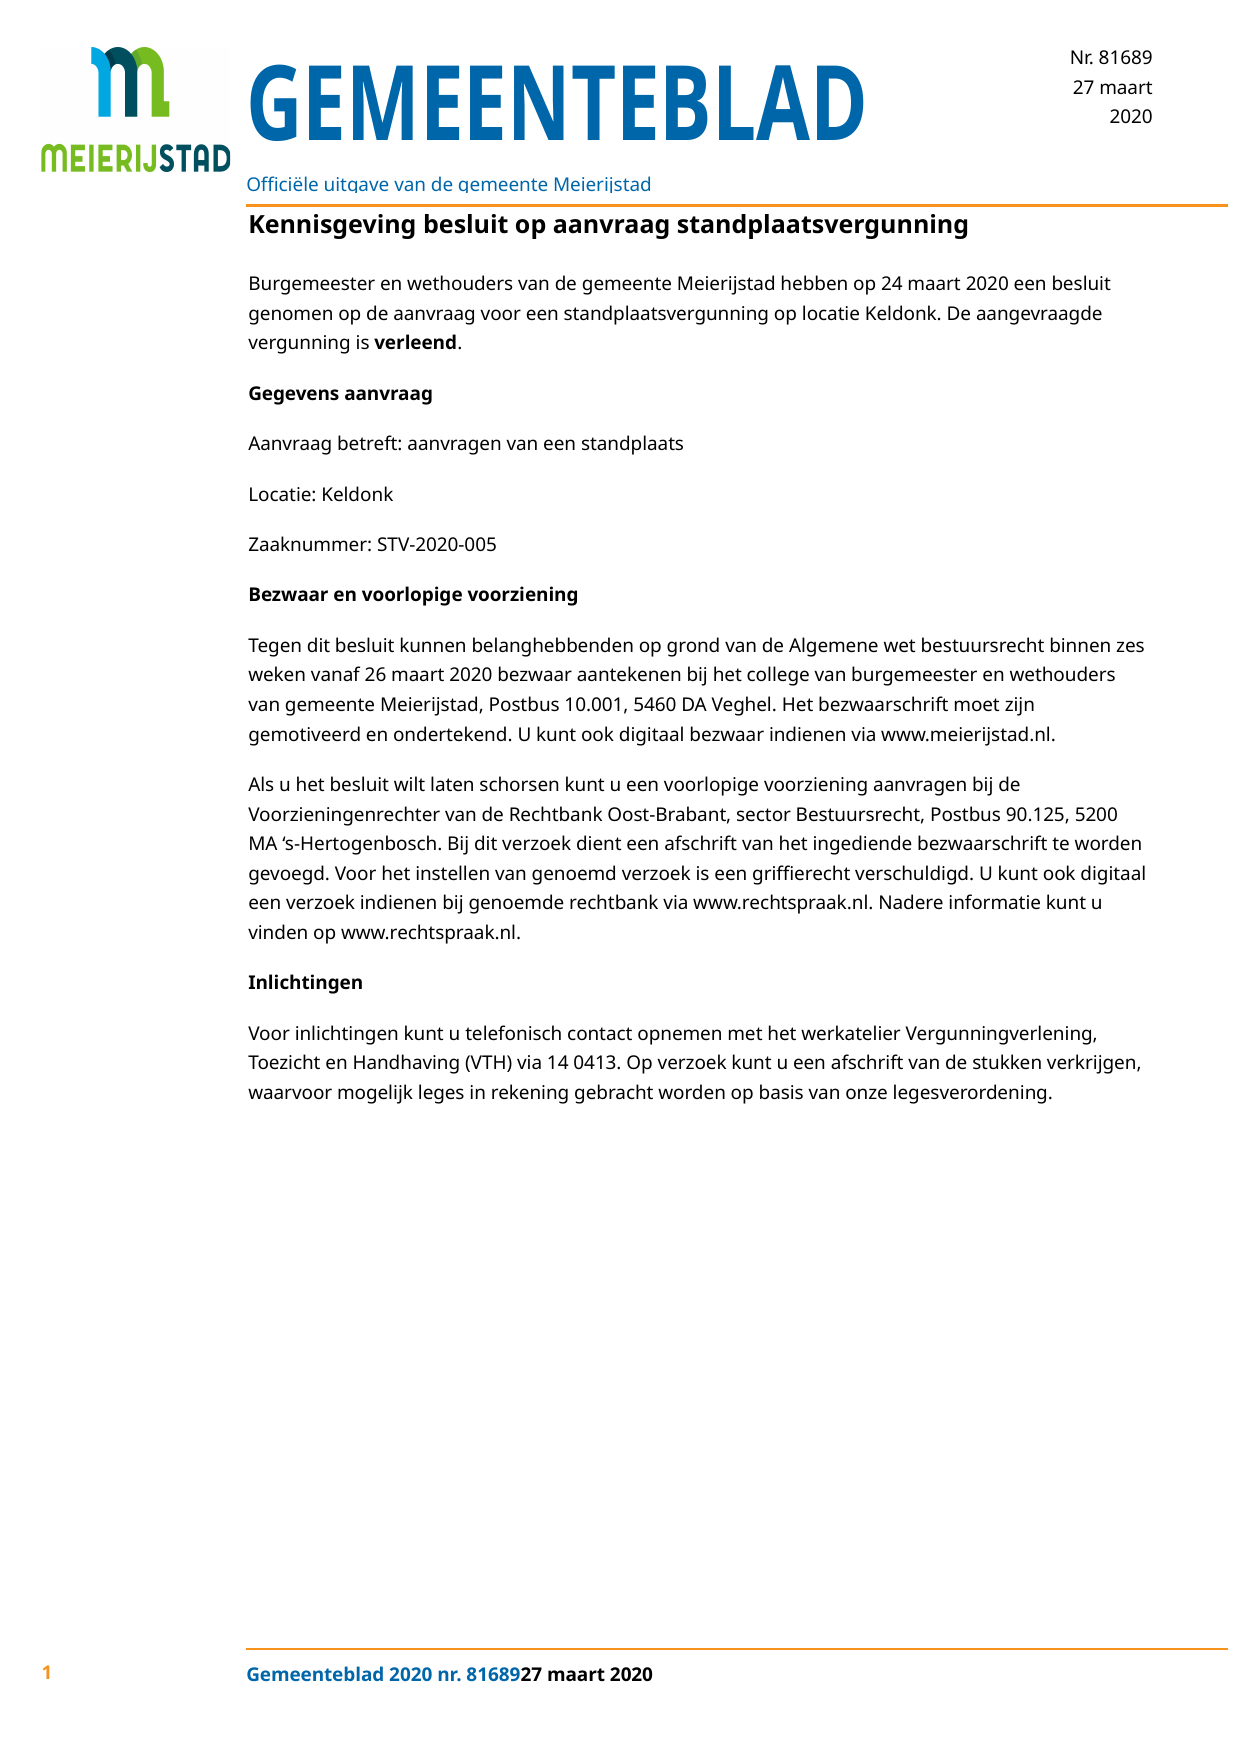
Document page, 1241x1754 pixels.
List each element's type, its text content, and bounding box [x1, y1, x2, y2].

text Kennisgeving besluit op aanvraag standplaatsvergunning [248, 207, 1152, 241]
picture [41, 47, 231, 172]
text Aanvraag betreft: aanvragen van een standplaats [248, 430, 1152, 456]
text Locatie: Keldonk [248, 481, 1152, 506]
text Zaaknummer: STV-2020-005 [248, 531, 1152, 557]
text Bezwaar en voorlopige voorziening [248, 582, 1152, 607]
text Burgemeester en wethouders van de gemeente Meierijstad hebben op 24 maart 2020 een besluit genomen op de aanvraag voor een standplaatsvergunning op locatie Keldonk. De aangevraagde vergunning is verleend. [248, 270, 1152, 355]
text Tegen dit besluit kunnen belanghebbenden op grond van de Algemene wet bestuursrecht binnen zes weken vanaf 26 maart 2020 bezwaar aantekenen bij het college van burgemeester en wethouders van gemeente Meierijstad, Postbus 10.001, 5460 DA Veghel. Het bezwaarschrift moet zijn gemotiveerd en ondertekend. U kunt ook digitaal bezwaar indienen via www.meierijstad.nl. [248, 632, 1152, 746]
text Voor inlichtingen kunt u telefonisch contact opnemen met het werkatelier Vergunningverlening, Toezicht en Handhaving (VTH) via 14 0413. Op verzoek kunt u een afschrift van de stukken verkrijgen, waarvoor mogelijk leges in rekening gebracht worden op basis van onze legesverordening. [248, 1020, 1152, 1105]
text Inlichtingen [248, 969, 1152, 995]
text Gegevens aanvraag [248, 380, 1152, 406]
text Als u het besluit wilt laten schorsen kunt u een voorlopige voorziening aanvragen bij de Voorzieningenrechter van de Rechtbank Oost-Brabant, sector Bestuursrecht, Postbus 90.125, 5200 MA ‘s-Hertogenbosch. Bij dit verzoek dient een afschrift van het ingediende bezwaarschrift te worden gevoegd. Voor het instellen van genoemd verzoek is een griffierecht verschuldigd. U kunt ook digitaal een verzoek indienen bij genoemde rechtbank via www.rechtspraak.nl. Nadere informatie kunt u vinden op www.rechtspraak.nl. [248, 771, 1152, 945]
